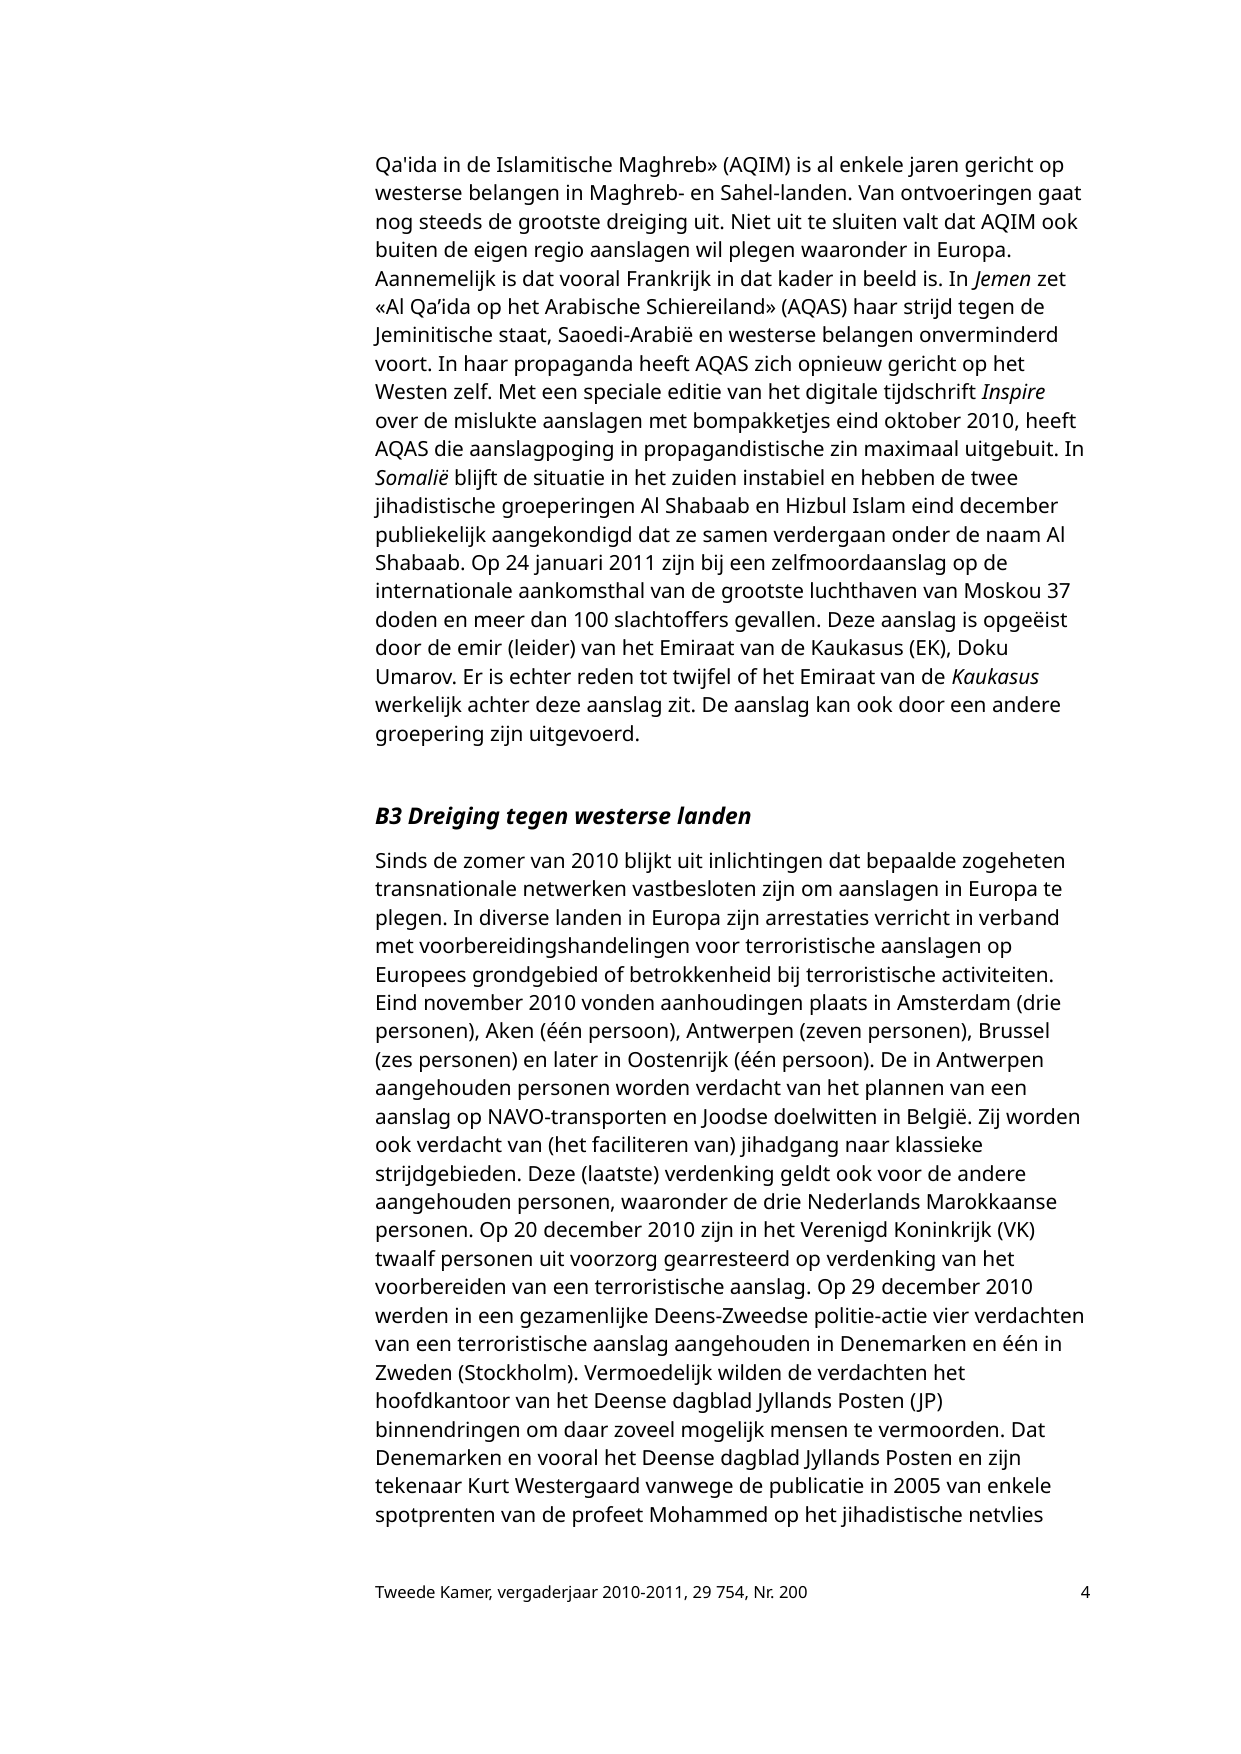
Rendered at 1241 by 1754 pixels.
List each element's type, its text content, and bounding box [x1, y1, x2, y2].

subtitle B3 Dreiging tegen westerse landen [375, 800, 1090, 831]
text Sinds de zomer van 2010 blijkt uit inlichtingen dat bepaalde zogeheten transnationale netwerken vastbesloten zijn om aanslagen in Europa te plegen. In diverse landen in Europa zijn arrestaties verricht in verband met voorbereidingshandelingen voor terroristische aanslagen op Europees grondgebied of betrokkenheid bij terroristische activiteiten. Eind november 2010 vonden aanhoudingen plaats in Amsterdam (drie personen), Aken (één persoon), Antwerpen (zeven personen), Brussel (zes personen) en later in Oostenrijk (één persoon). De in Antwerpen aangehouden personen worden verdacht van het plannen van een aanslag op NAVO-transporten en Joodse doelwitten in België. Zij worden ook verdacht van (het faciliteren van) jihadgang naar klassieke strijdgebieden. Deze (laatste) verdenking geldt ook voor de andere aangehouden personen, waaronder de drie Nederlands Marokkaanse personen. Op 20 december 2010 zijn in het Verenigd Koninkrijk (VK) twaalf personen uit voorzorg gearresteerd op verdenking van het voorbereiden van een terroristische aanslag. Op 29 december 2010 werden in een gezamenlijke Deens-Zweedse politie-actie vier verdachten van een terroristische aanslag aangehouden in Denemarken en één in Zweden (Stockholm). Vermoedelijk wilden de verdachten het hoofdkantoor van het Deense dagblad Jyllands Posten (JP) binnendringen om daar zoveel mogelijk mensen te vermoorden. Dat Denemarken en vooral het Deense dagblad Jyllands Posten en zijn tekenaar Kurt Westergaard vanwege de publicatie in 2005 van enkele spotprenten van de profeet Mohammed op het jihadistische netvlies [375, 846, 1090, 1528]
text Qa'ida in de Islamitische Maghreb» (AQIM) is al enkele jaren gericht op westerse belangen in Maghreb- en Sahel-landen. Van ontvoeringen gaat nog steeds de grootste dreiging uit. Niet uit te sluiten valt dat AQIM ook buiten de eigen regio aanslagen wil plegen waaronder in Europa. Aannemelijk is dat vooral Frankrijk in dat kader in beeld is. In Jemen zet «Al Qa’ida op het Arabische Schiereiland» (AQAS) haar strijd tegen de Jeminitische staat, Saoedi-Arabië en westerse belangen onverminderd voort. In haar propaganda heeft AQAS zich opnieuw gericht op het Westen zelf. Met een speciale editie van het digitale tijdschrift Inspire over de mislukte aanslagen met bompakketjes eind oktober 2010, heeft AQAS die aanslagpoging in propagandistische zin maximaal uitgebuit. In Somalië blijft de situatie in het zuiden instabiel en hebben de twee jihadistische groeperingen Al Shabaab en Hizbul Islam eind december publiekelijk aangekondigd dat ze samen verdergaan onder de naam Al Shabaab. Op 24 januari 2011 zijn bij een zelfmoordaanslag op de internationale aankomsthal van de grootste luchthaven van Moskou 37 doden en meer dan 100 slachtoffers gevallen. Deze aanslag is opgeëist door de emir (leider) van het Emiraat van de Kaukasus (EK), Doku Umarov. Er is echter reden tot twijfel of het Emiraat van de Kaukasus werkelijk achter deze aanslag zit. De aanslag kan ook door een andere groepering zijn uitgevoerd. [375, 150, 1090, 747]
